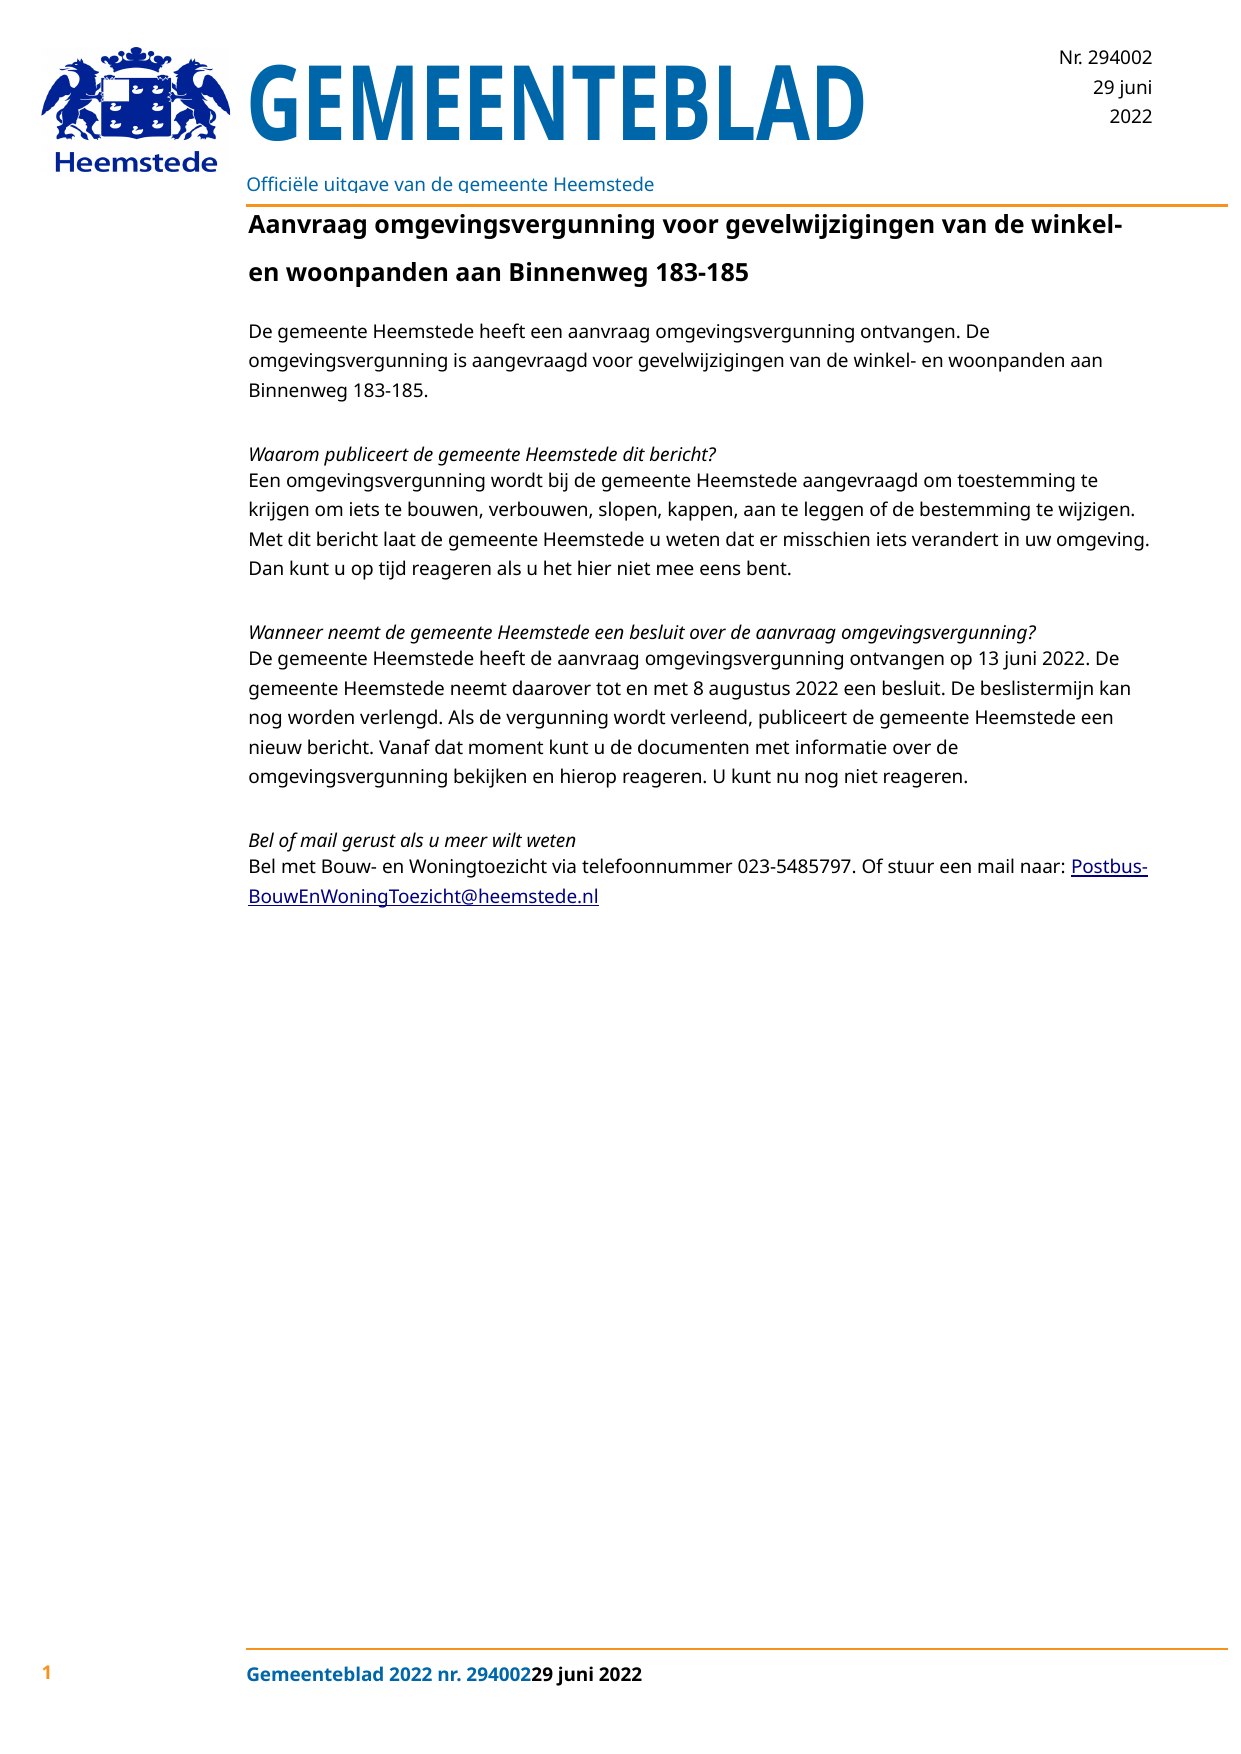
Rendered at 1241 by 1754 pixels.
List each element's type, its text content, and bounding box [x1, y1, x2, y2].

text Bel of mail gerust als u meer wilt weten [248, 827, 1152, 853]
picture [41, 47, 231, 172]
text Bel met Bouw- en Woningtoezicht via telefoonnummer 023-5485797. Of stuur een mail naar: Postbus-BouwEnWoningToezicht@heemstede.nl [248, 853, 1152, 908]
text De gemeente Heemstede heeft een aanvraag omgevingsvergunning ontvangen. De omgevingsvergunning is aangevraagd voor gevelwijzigingen van de winkel- en woonpanden aan Binnenweg 183-185. [248, 318, 1152, 403]
text Wanneer neemt de gemeente Heemstede een besluit over de aanvraag omgevingsvergunning? [248, 619, 1152, 645]
text Aanvraag omgevingsvergunning voor gevelwijzigingen van de winkel- en woonpanden aan Binnenweg 183-185 [248, 207, 1152, 288]
text Waarom publiceert de gemeente Heemstede dit bericht? [248, 441, 1152, 467]
text De gemeente Heemstede heeft de aanvraag omgevingsvergunning ontvangen op 13 juni 2022. De gemeente Heemstede neemt daarover tot en met 8 augustus 2022 een besluit. De beslistermijn kan nog worden verlengd. Als de vergunning wordt verleend, publiceert de gemeente Heemstede een nieuw bericht. Vanaf dat moment kunt u de documenten met informatie over de omgevingsvergunning bekijken en hierop reageren. U kunt nu nog niet reageren. [248, 645, 1152, 789]
text Een omgevingsvergunning wordt bij de gemeente Heemstede aangevraagd om toestemming te krijgen om iets te bouwen, verbouwen, slopen, kappen, aan te leggen of de bestemming te wijzigen. Met dit bericht laat de gemeente Heemstede u weten dat er misschien iets verandert in uw omgeving. Dan kunt u op tijd reageren als u het hier niet mee eens bent. [248, 467, 1152, 581]
